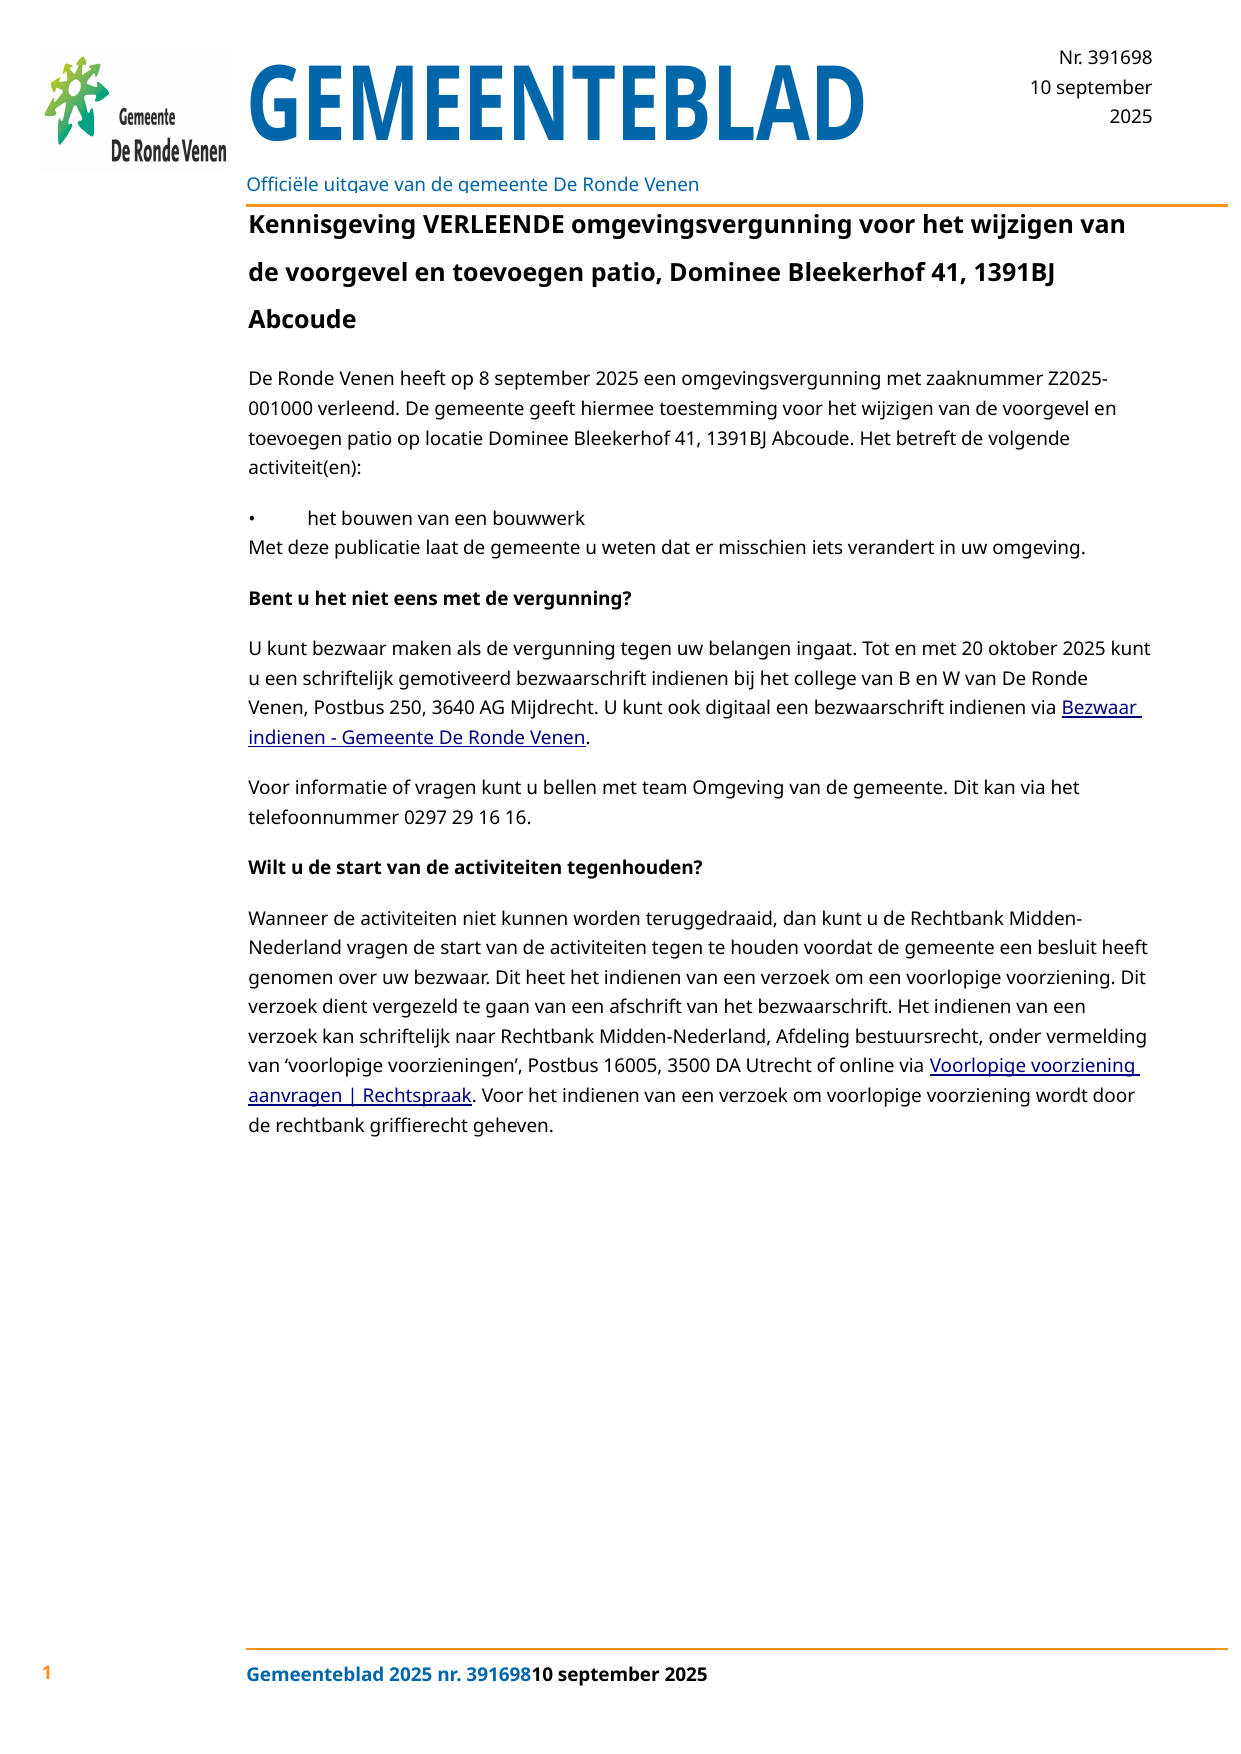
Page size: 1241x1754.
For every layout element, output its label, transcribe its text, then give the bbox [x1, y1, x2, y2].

text Met deze publicatie laat de gemeente u weten dat er misschien iets verandert in uw omgeving. [248, 534, 1152, 560]
text Wilt u de start van de activiteiten tegenhouden? [248, 854, 1152, 880]
list het bouwen van een bouwwerk [248, 505, 1152, 530]
text Wanneer de activiteiten niet kunnen worden teruggedraaid, dan kunt u de Rechtbank Midden-Nederland vragen de start van de activiteiten tegen te houden voordat de gemeente een besluit heeft genomen over uw bezwaar. Dit heet het indienen van een verzoek om een voorlopige voorziening. Dit verzoek dient vergezeld te gaan van een afschrift van het bezwaarschrift. Het indienen van een verzoek kan schriftelijk naar Rechtbank Midden-Nederland, Afdeling bestuursrecht, onder vermelding van ‘voorlopige voorzieningen’, Postbus 16005, 3500 DA Utrecht of online via Voorlopige voorziening aanvragen | Rechtspraak. Voor het indienen van een verzoek om voorlopige voorziening wordt door de rechtbank griffierecht geheven. [248, 905, 1152, 1137]
text Bent u het niet eens met de vergunning? [248, 585, 1152, 610]
text De Ronde Venen heeft op 8 september 2025 een omgevingsvergunning met zaaknummer Z2025-001000 verleend. De gemeente geeft hiermee toestemming voor het wijzigen van de voorgevel en toevoegen patio op locatie Dominee Bleekerhof 41, 1391BJ Abcoude. Het betreft de volgende activiteit(en): [248, 366, 1152, 480]
text U kunt bezwaar maken als de vergunning tegen uw belangen ingaat. Tot en met 20 oktober 2025 kunt u een schriftelijk gemotiveerd bezwaarschrift indienen bij het college van B en W van De Ronde Venen, Postbus 250, 3640 AG Mijdrecht. U kunt ook digitaal een bezwaarschrift indienen via Bezwaar indienen - Gemeente De Ronde Venen. [248, 635, 1152, 749]
text Kennisgeving VERLEENDE omgevingsvergunning voor het wijzigen van de voorgevel en toevoegen patio, Dominee Bleekerhof 41, 1391BJ Abcoude [248, 207, 1152, 336]
picture [41, 47, 231, 172]
text Voor informatie of vragen kunt u bellen met team Omgeving van de gemeente. Dit kan via het telefoonnummer 0297 29 16 16. [248, 774, 1152, 829]
